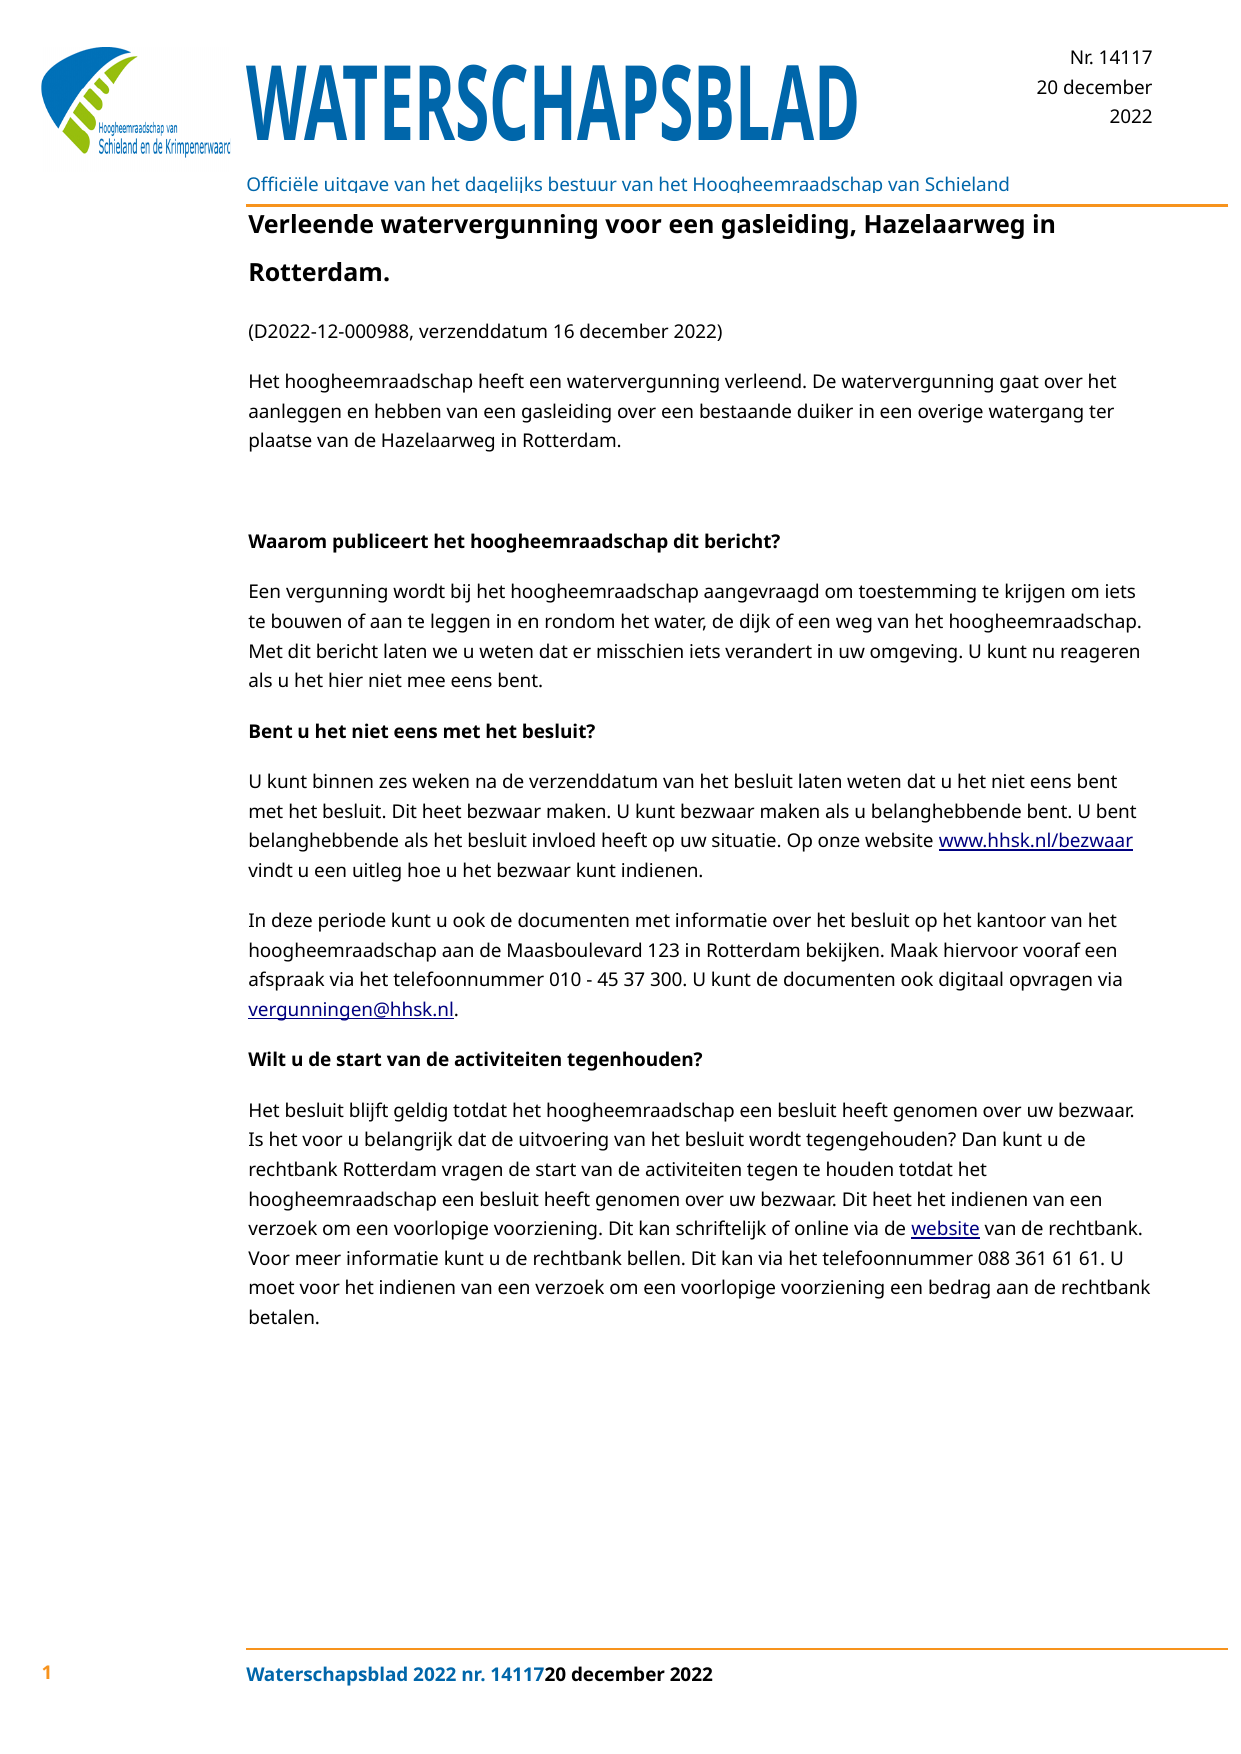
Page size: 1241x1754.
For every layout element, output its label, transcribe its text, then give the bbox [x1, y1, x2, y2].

text Waarom publiceert het hoogheemraadschap dit bericht? [248, 528, 1152, 554]
text In deze periode kunt u ook de documenten met informatie over het besluit op het kantoor van het hoogheemraadschap aan de Maasboulevard 123 in Rotterdam bekijken. Maak hiervoor vooraf een afspraak via het telefoonnummer 010 - 45 37 300. U kunt de documenten ook digitaal opvragen via vergunningen@hhsk.nl. [248, 907, 1152, 1022]
text Een vergunning wordt bij het hoogheemraadschap aangevraagd om toestemming te krijgen om iets te bouwen of aan te leggen in en rondom het water, de dijk of een weg van het hoogheemraadschap. Met dit bericht laten we u weten dat er misschien iets verandert in uw omgeving. U kunt nu reageren als u het hier niet mee eens bent. [248, 579, 1152, 693]
text Verleende watervergunning voor een gasleiding, Hazelaarweg in Rotterdam. [248, 207, 1152, 288]
text Het besluit blijft geldig totdat het hoogheemraadschap een besluit heeft genomen over uw bezwaar. Is het voor u belangrijk dat de uitvoering van het besluit wordt tegengehouden? Dan kunt u de rechtbank Rotterdam vragen de start van de activiteiten tegen te houden totdat het hoogheemraadschap een besluit heeft genomen over uw bezwaar. Dit heet het indienen van een verzoek om een voorlopige voorziening. Dit kan schriftelijk of online via de website van de rechtbank. Voor meer informatie kunt u de rechtbank bellen. Dit kan via het telefoonnummer 088 361 61 61. U moet voor het indienen van een verzoek om een voorlopige voorziening een bedrag aan de rechtbank betalen. [248, 1097, 1152, 1330]
text Wilt u de start van de activiteiten tegenhouden? [248, 1047, 1152, 1072]
picture [41, 47, 231, 172]
text Het hoogheemraadschap heeft een watervergunning verleend. De watervergunning gaat over het aanleggen en hebben van een gasleiding over een bestaande duiker in een overige watergang ter plaatse van de Hazelaarweg in Rotterdam. [248, 368, 1152, 453]
text (D2022-12-000988, verzenddatum 16 december 2022) [248, 318, 1152, 344]
text U kunt binnen zes weken na de verzenddatum van het besluit laten weten dat u het niet eens bent met het besluit. Dit heet bezwaar maken. U kunt bezwaar maken als u belanghebbende bent. U bent belanghebbende als het besluit invloed heeft op uw situatie. Op onze website www.hhsk.nl/bezwaar vindt u een uitleg hoe u het bezwaar kunt indienen. [248, 768, 1152, 883]
text Bent u het niet eens met het besluit? [248, 718, 1152, 744]
